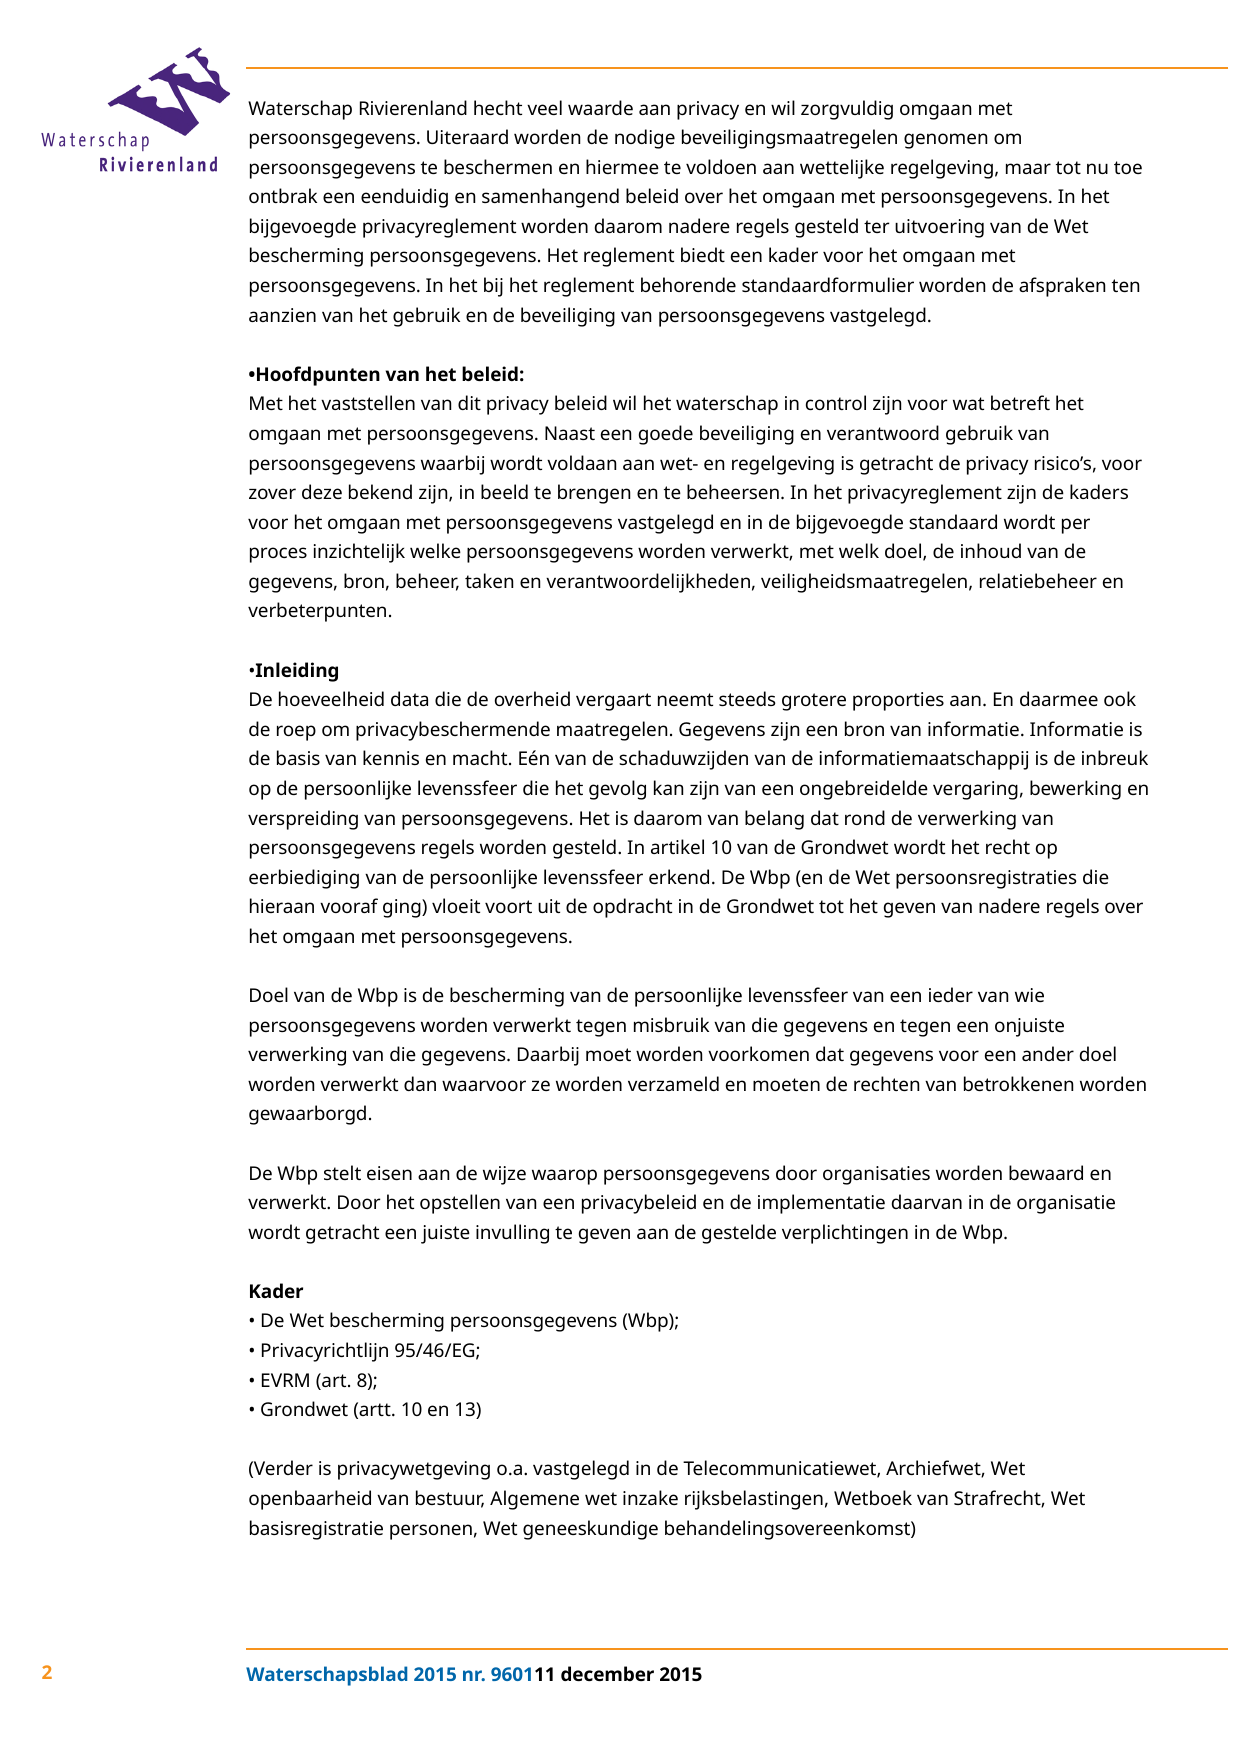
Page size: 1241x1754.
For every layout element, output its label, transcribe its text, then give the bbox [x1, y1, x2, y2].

text Doel van de Wbp is de bescherming van de persoonlijke levenssfeer van een ieder van wie persoonsgegevens worden verwerkt tegen misbruik van die gegevens en tegen een onjuiste verwerking van die gegevens. Daarbij moet worden voorkomen dat gegevens voor een ander doel worden verwerkt dan waarvoor ze worden verzameld en moeten de rechten van betrokkenen worden gewaarborgd. [248, 982, 1152, 1126]
text De Wbp stelt eisen aan de wijze waarop persoonsgegevens door organisaties worden bewaard en verwerkt. Door het opstellen van een privacybeleid en de implementatie daarvan in de organisatie wordt getracht een juiste invulling te geven aan de gestelde verplichtingen in de Wbp. [248, 1160, 1152, 1245]
text • EVRM (art. 8); [248, 1367, 1152, 1393]
text Kader [248, 1278, 1152, 1304]
text • De Wet bescherming persoonsgegevens (Wbp); [248, 1308, 1152, 1333]
text Waterschap Rivierenland hecht veel waarde aan privacy en wil zorgvuldig omgaan met persoonsgegevens. Uiteraard worden de nodige beveiligingsmaatregelen genomen om persoonsgegevens te beschermen en hiermee te voldoen aan wettelijke regelgeving, maar tot nu toe ontbrak een eenduidig en samenhangend beleid over het omgaan met persoonsgegevens. In het bijgevoegde privacyreglement worden daarom nadere regels gesteld ter uitvoering van de Wet bescherming persoonsgegevens. Het reglement biedt een kader voor het omgaan met persoonsgegevens. In het bij het reglement behorende standaardformulier worden de afspraken ten aanzien van het gebruik en de beveiliging van persoonsgegevens vastgelegd. [248, 95, 1152, 328]
text (Verder is privacywetgeving o.a. vastgelegd in de Telecommunicatiewet, Archiefwet, Wet openbaarheid van bestuur, Algemene wet inzake rijksbelastingen, Wetboek van Strafrecht, Wet basisregistratie personen, Wet geneeskundige behandelingsovereenkomst) [248, 1456, 1152, 1541]
text •Inleiding [248, 657, 1152, 683]
text • Grondwet (artt. 10 en 13) [248, 1396, 1152, 1422]
text Met het vaststellen van dit privacy beleid wil het waterschap in control zijn voor wat betreft het omgaan met persoonsgegevens. Naast een goede beveiliging en verantwoord gebruik van persoonsgegevens waarbij wordt voldaan aan wet- en regelgeving is getracht de privacy risico’s, voor zover deze bekend zijn, in beeld te brengen en te beheersen. In het privacyreglement zijn de kaders voor het omgaan met persoonsgegevens vastgelegd en in de bijgevoegde standaard wordt per proces inzichtelijk welke persoonsgegevens worden verwerkt, met welk doel, de inhoud van de gegevens, bron, beheer, taken en verantwoordelijkheden, veiligheidsmaatregelen, relatiebeheer en verbeterpunten. [248, 391, 1152, 623]
text •Hoofdpunten van het beleid: [248, 361, 1152, 387]
text De hoeveelheid data die de overheid vergaart neemt steeds grotere proporties aan. En daarmee ook de roep om privacybeschermende maatregelen. Gegevens zijn een bron van informatie. Informatie is de basis van kennis en macht. Eén van de schaduwzijden van de informatiemaatschappij is de inbreuk op de persoonlijke levenssfeer die het gevolg kan zijn van een ongebreidelde vergaring, bewerking en verspreiding van persoonsgegevens. Het is daarom van belang dat rond de verwerking van persoonsgegevens regels worden gesteld. In artikel 10 van de Grondwet wordt het recht op eerbiediging van de persoonlijke levenssfeer erkend. De Wbp (en de Wet persoonsregistraties die hieraan vooraf ging) vloeit voort uit de opdracht in de Grondwet tot het geven van nadere regels over het omgaan met persoonsgegevens. [248, 686, 1152, 949]
picture [41, 47, 231, 172]
text • Privacyrichtlijn 95/46/EG; [248, 1337, 1152, 1363]
